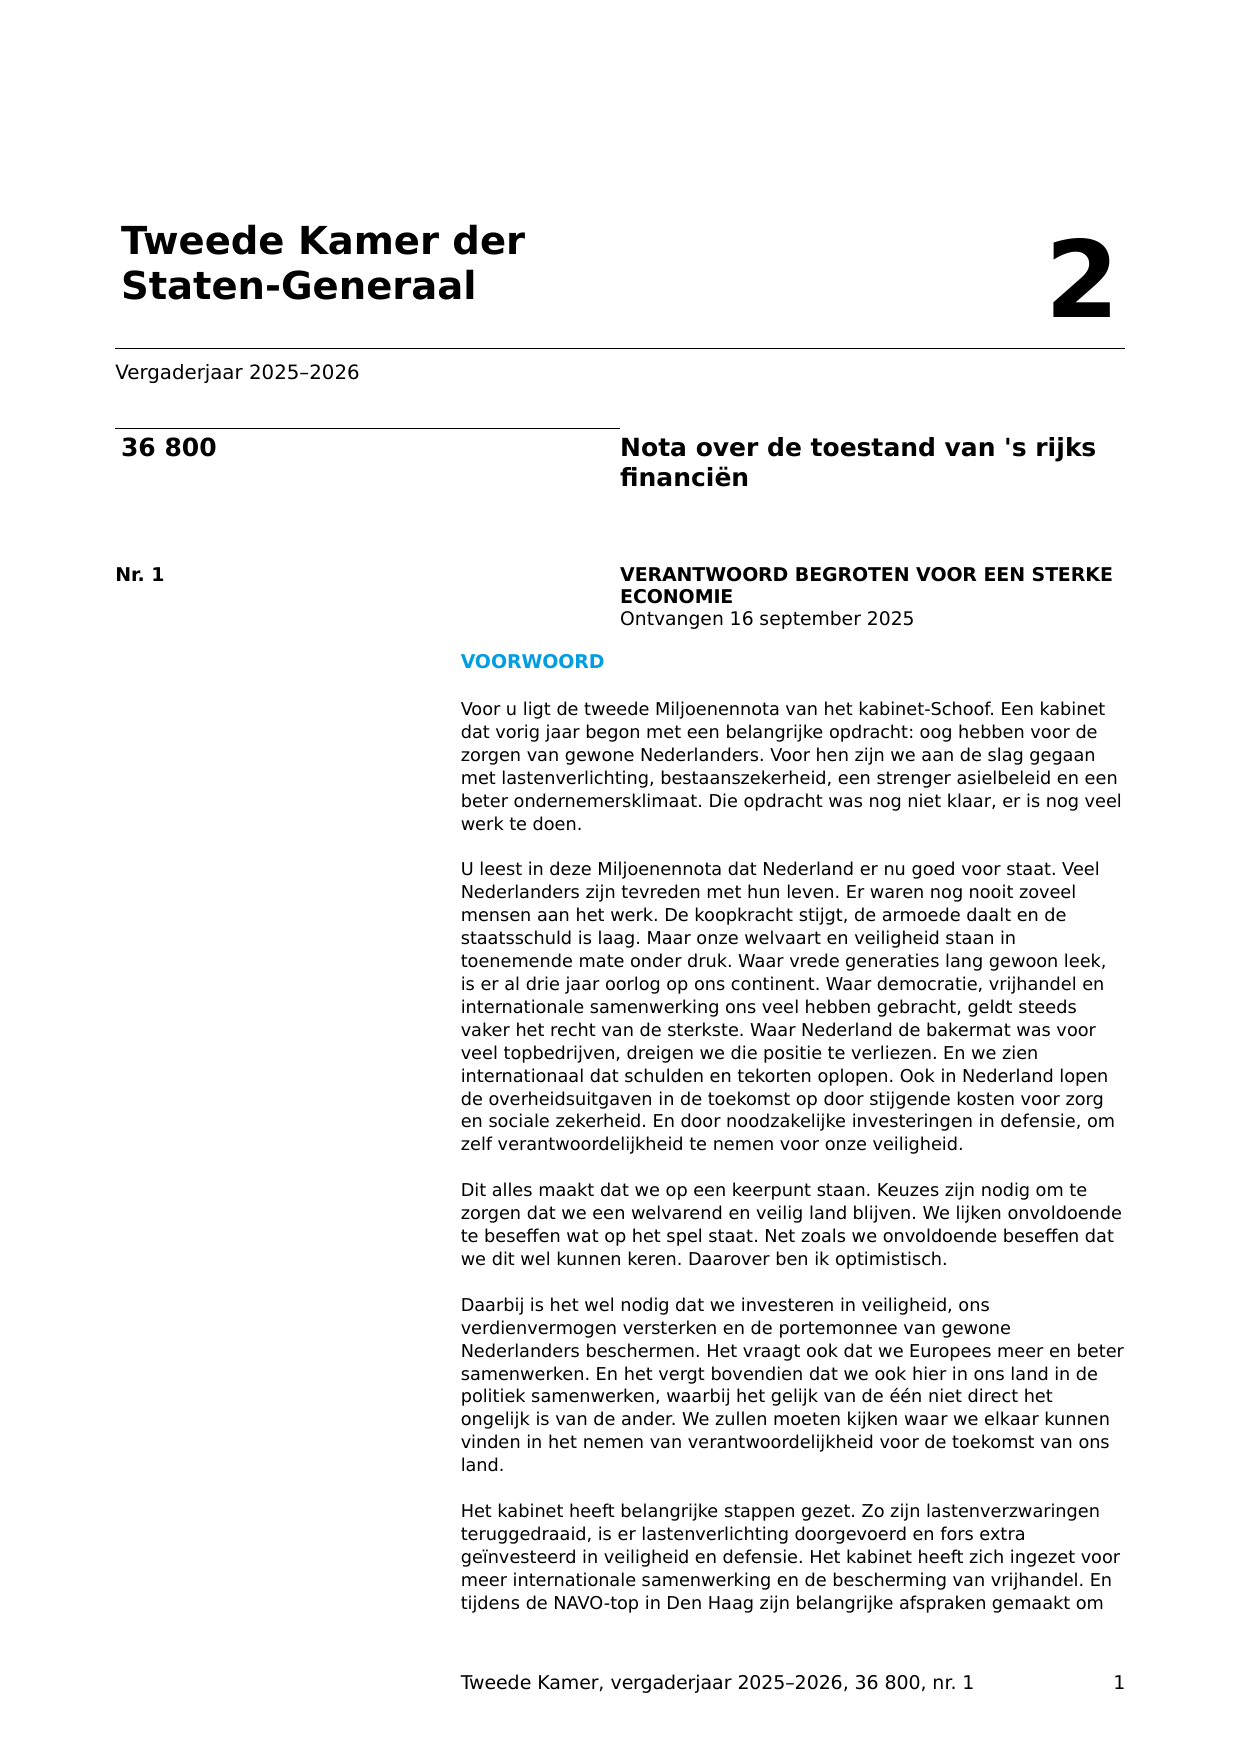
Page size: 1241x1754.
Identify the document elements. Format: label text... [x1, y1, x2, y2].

text U leest in deze Miljoenennota dat Nederland er nu goed voor staat. Veel Nederlanders zijn tevreden met hun leven. Er waren nog nooit zoveel mensen aan het werk. De koopkracht stijgt, de armoede daalt en de staatsschuld is laag. Maar onze welvaart en veiligheid staan in toenemende mate onder druk. Waar vrede generaties lang gewoon leek, is er al drie jaar oorlog op ons continent. Waar democratie, vrijhandel en internationale samenwerking ons veel hebben gebracht, geldt steeds vaker het recht van de sterkste. Waar Nederland de bakermat was voor veel topbedrijven, dreigen we die positie te verliezen. En we zien internationaal dat schulden en tekorten oplopen. Ook in Nederland lopen de overheidsuitgaven in de toekomst op door stijgende kosten voor zorg en sociale zekerheid. En door noodzakelijke investeringen in defensie, om zelf verantwoordelijkheid te nemen voor onze veiligheid. [461, 857, 1125, 1155]
table_header Tweede Kamer der Staten-Generaal [115, 213, 620, 348]
table_header 36 800 [115, 429, 620, 498]
table_header Verantwoord begroten voor een sterke economie Ontvangen 16 september 2025 [620, 564, 1125, 651]
table_cell Vergaderjaar 2025–2026 [115, 349, 1125, 384]
text Daarbij is het wel nodig dat we investeren in veiligheid, ons verdienvermogen versterken en de portemonnee van gewone Nederlanders beschermen. Het vraagt ook dat we Europees meer en beter samenwerken. En het vergt bovendien dat we ook hier in ons land in de politiek samenwerken, waarbij het gelijk van de één niet direct het ongelijk is van de ander. We zullen moeten kijken waar we elkaar kunnen vinden in het nemen van verantwoordelijkheid voor de toekomst van ons land. [461, 1293, 1125, 1476]
text Het kabinet heeft belangrijke stappen gezet. Zo zijn lastenverzwaringen teruggedraaid, is er lastenverlichting doorgevoerd en fors extra geïnvesteerd in veiligheid en defensie. Het kabinet heeft zich ingezet voor meer internationale samenwerking en de bescherming van vrijhandel. En tijdens de NAVO-top in Den Haag zijn belangrijke afspraken gemaakt om [461, 1499, 1125, 1614]
text Voor u ligt de tweede Miljoenennota van het kabinet-Schoof. Een kabinet dat vorig jaar begon met een belangrijke opdracht: oog hebben voor de zorgen van gewone Nederlanders. Voor hen zijn we aan de slag gegaan met lastenverlichting, bestaanszekerheid, een strenger asielbeleid en een beter ondernemersklimaat. Die opdracht was nog niet klaar, er is nog veel werk te doen. [461, 697, 1125, 834]
table_header 2 [620, 213, 1125, 348]
table_header Nr. 1 [115, 564, 620, 651]
table_header Nota over de toestand van 's rijks financiën [620, 428, 1125, 498]
title Voorwoord [461, 651, 1125, 673]
text Dit alles maakt dat we op een keerpunt staan. Keuzes zijn nodig om te zorgen dat we een welvarend en veilig land blijven. We lijken onvoldoende te beseffen wat op het spel staat. Net zoals we onvoldoende beseffen dat we dit wel kunnen keren. Daarover ben ik optimistisch. [461, 1178, 1125, 1270]
